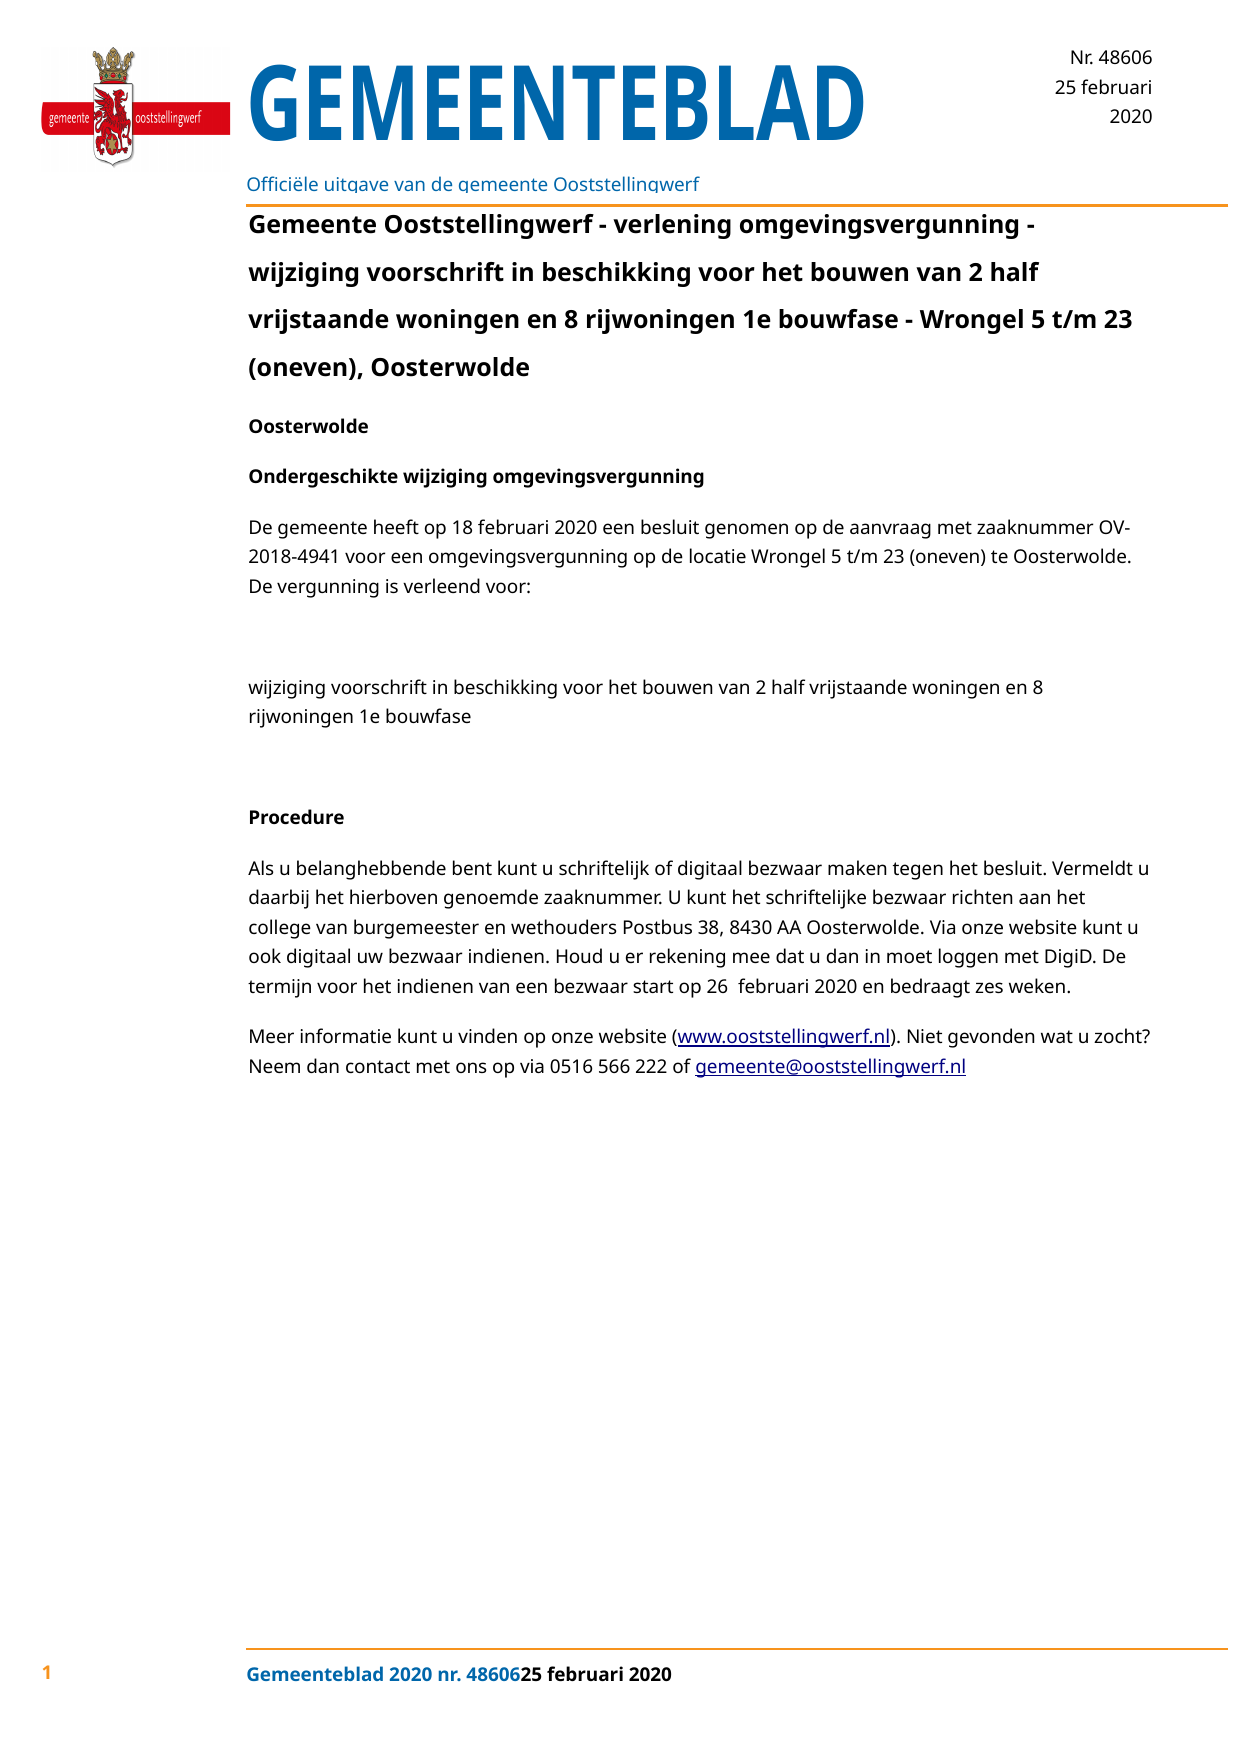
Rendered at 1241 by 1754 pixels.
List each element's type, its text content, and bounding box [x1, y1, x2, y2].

text De gemeente heeft op 18 februari 2020 een besluit genomen op de aanvraag met zaaknummer OV-2018-4941 voor een omgevingsvergunning op de locatie Wrongel 5 t/m 23 (oneven) te Oosterwolde. De vergunning is verleend voor: [248, 514, 1152, 599]
text Procedure [248, 804, 1152, 830]
text wijziging voorschrift in beschikking voor het bouwen van 2 half vrijstaande woningen en 8 rijwoningen 1e bouwfase [248, 674, 1152, 729]
picture [41, 47, 231, 172]
text Als u belanghebbende bent kunt u schriftelijk of digitaal bezwaar maken tegen het besluit. Vermeldt u daarbij het hierboven genoemde zaaknummer. U kunt het schriftelijke bezwaar richten aan het college van burgemeester en wethouders Postbus 38, 8430 AA Oosterwolde. Via onze website kunt u ook digitaal uw bezwaar indienen. Houd u er rekening mee dat u dan in moet loggen met DigiD. De termijn voor het indienen van een bezwaar start op 26 februari 2020 en bedraagt zes weken. [248, 855, 1152, 999]
text Gemeente Ooststellingwerf - verlening omgevingsvergunning - wijziging voorschrift in beschikking voor het bouwen van 2 half vrijstaande woningen en 8 rijwoningen 1e bouwfase - Wrongel 5 t/m 23 (oneven), Oosterwolde [248, 207, 1152, 384]
text Oosterwolde [248, 413, 1152, 439]
text Meer informatie kunt u vinden op onze website (www.ooststellingwerf.nl). Niet gevonden wat u zocht? Neem dan contact met ons op via 0516 566 222 of gemeente@ooststellingwerf.nl [248, 1023, 1152, 1079]
text Ondergeschikte wijziging omgevingsvergunning [248, 463, 1152, 489]
